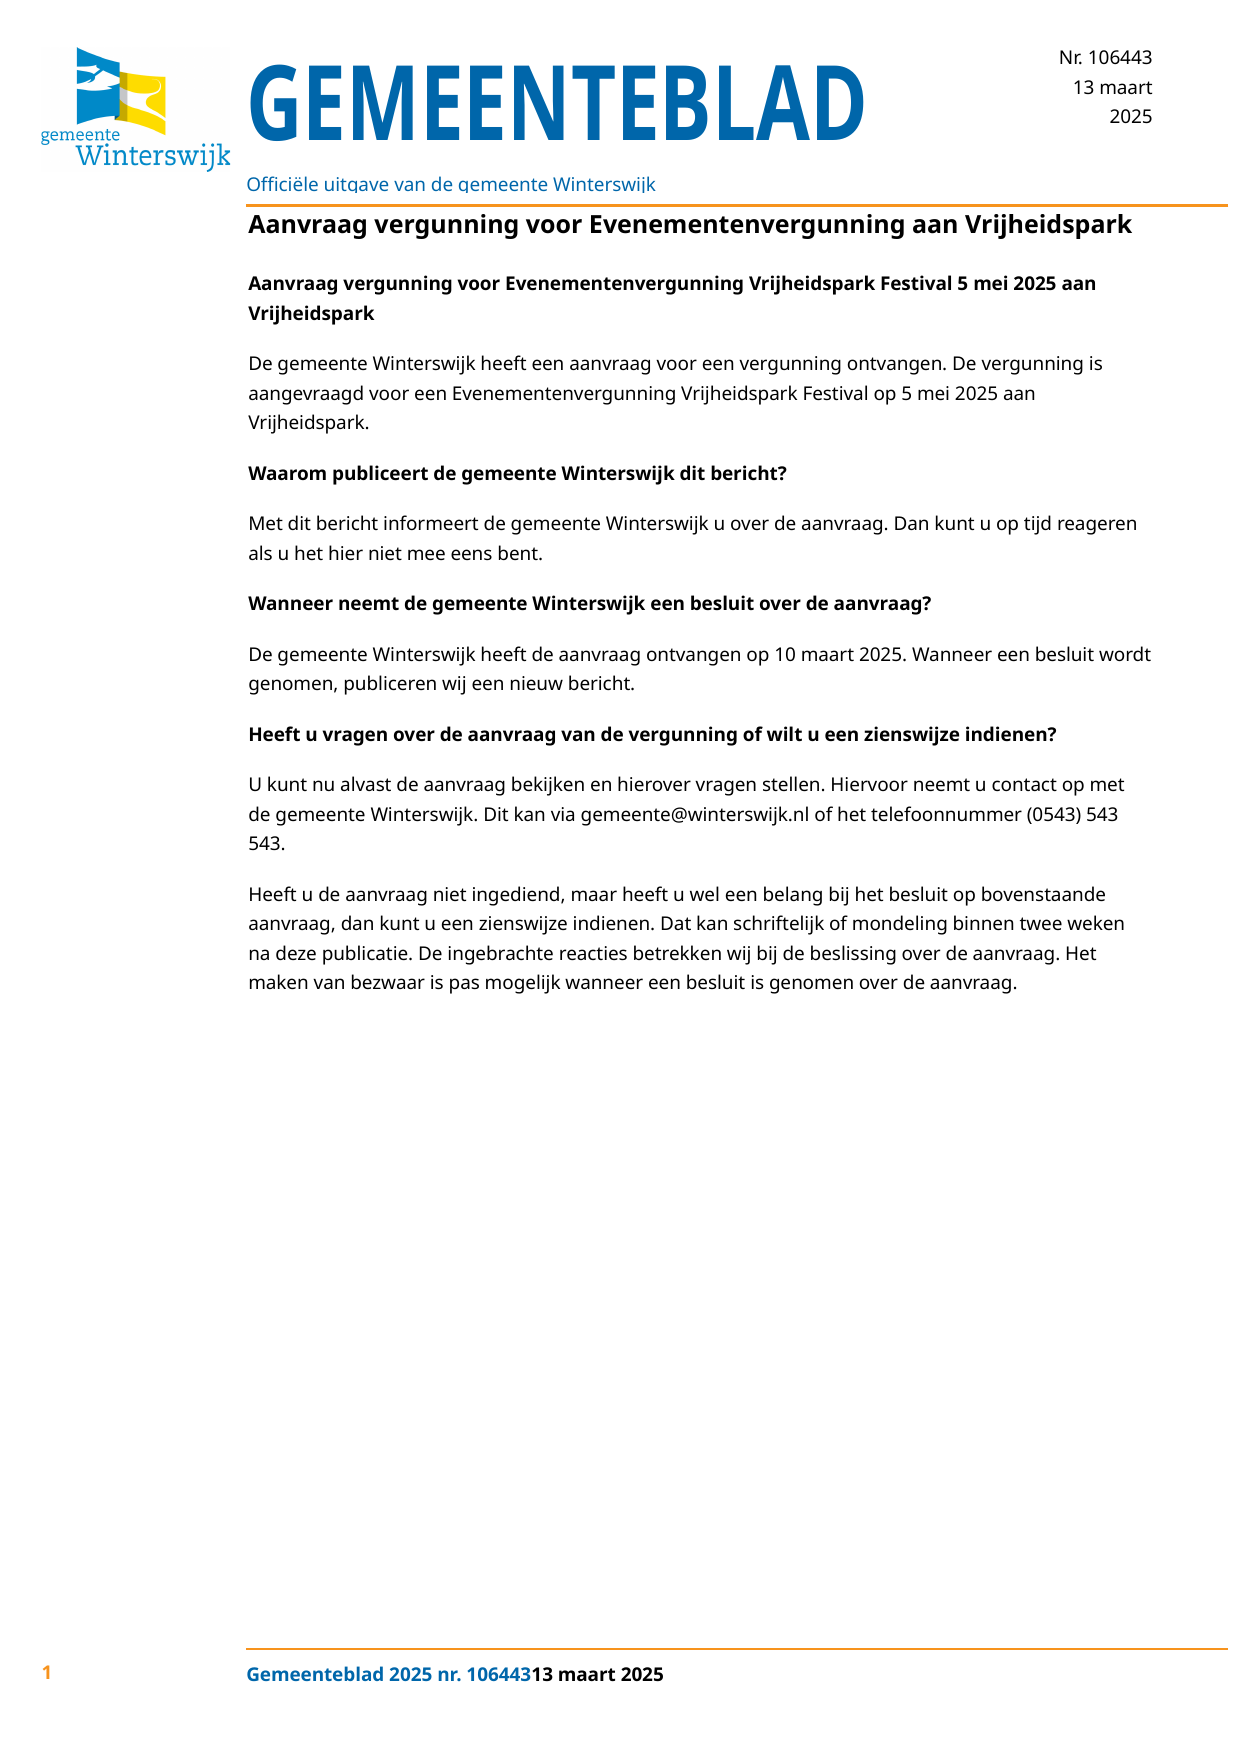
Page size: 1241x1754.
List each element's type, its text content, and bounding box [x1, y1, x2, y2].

text Aanvraag vergunning voor Evenementenvergunning aan Vrijheidspark [248, 207, 1152, 241]
text Heeft u vragen over de aanvraag van de vergunning of wilt u een zienswijze indienen? [248, 721, 1152, 746]
text Wanneer neemt de gemeente Winterswijk een besluit over de aanvraag? [248, 590, 1152, 616]
text U kunt nu alvast de aanvraag bekijken en hierover vragen stellen. Hiervoor neemt u contact op met de gemeente Winterswijk. Dit kan via gemeente@winterswijk.nl of het telefoonnummer (0543) 543 543. [248, 771, 1152, 856]
text De gemeente Winterswijk heeft de aanvraag ontvangen op 10 maart 2025. Wanneer een besluit wordt genomen, publiceren wij een nieuw bericht. [248, 641, 1152, 696]
text Waarom publiceert de gemeente Winterswijk dit bericht? [248, 460, 1152, 486]
text Aanvraag vergunning voor Evenementenvergunning Vrijheidspark Festival 5 mei 2025 aan Vrijheidspark [248, 270, 1152, 326]
text Heeft u de aanvraag niet ingediend, maar heeft u wel een belang bij het besluit op bovenstaande aanvraag, dan kunt u een zienswijze indienen. Dat kan schriftelijk of mondeling binnen twee weken na deze publicatie. De ingebrachte reacties betrekken wij bij de beslissing over de aanvraag. Het maken van bezwaar is pas mogelijk wanneer een besluit is genomen over de aanvraag. [248, 881, 1152, 995]
text Met dit bericht informeert de gemeente Winterswijk u over de aanvraag. Dan kunt u op tijd reageren als u het hier niet mee eens bent. [248, 510, 1152, 566]
picture [41, 47, 231, 172]
text De gemeente Winterswijk heeft een aanvraag voor een vergunning ontvangen. De vergunning is aangevraagd voor een Evenementenvergunning Vrijheidspark Festival op 5 mei 2025 aan Vrijheidspark. [248, 350, 1152, 435]
picture [225, 153, 231, 162]
